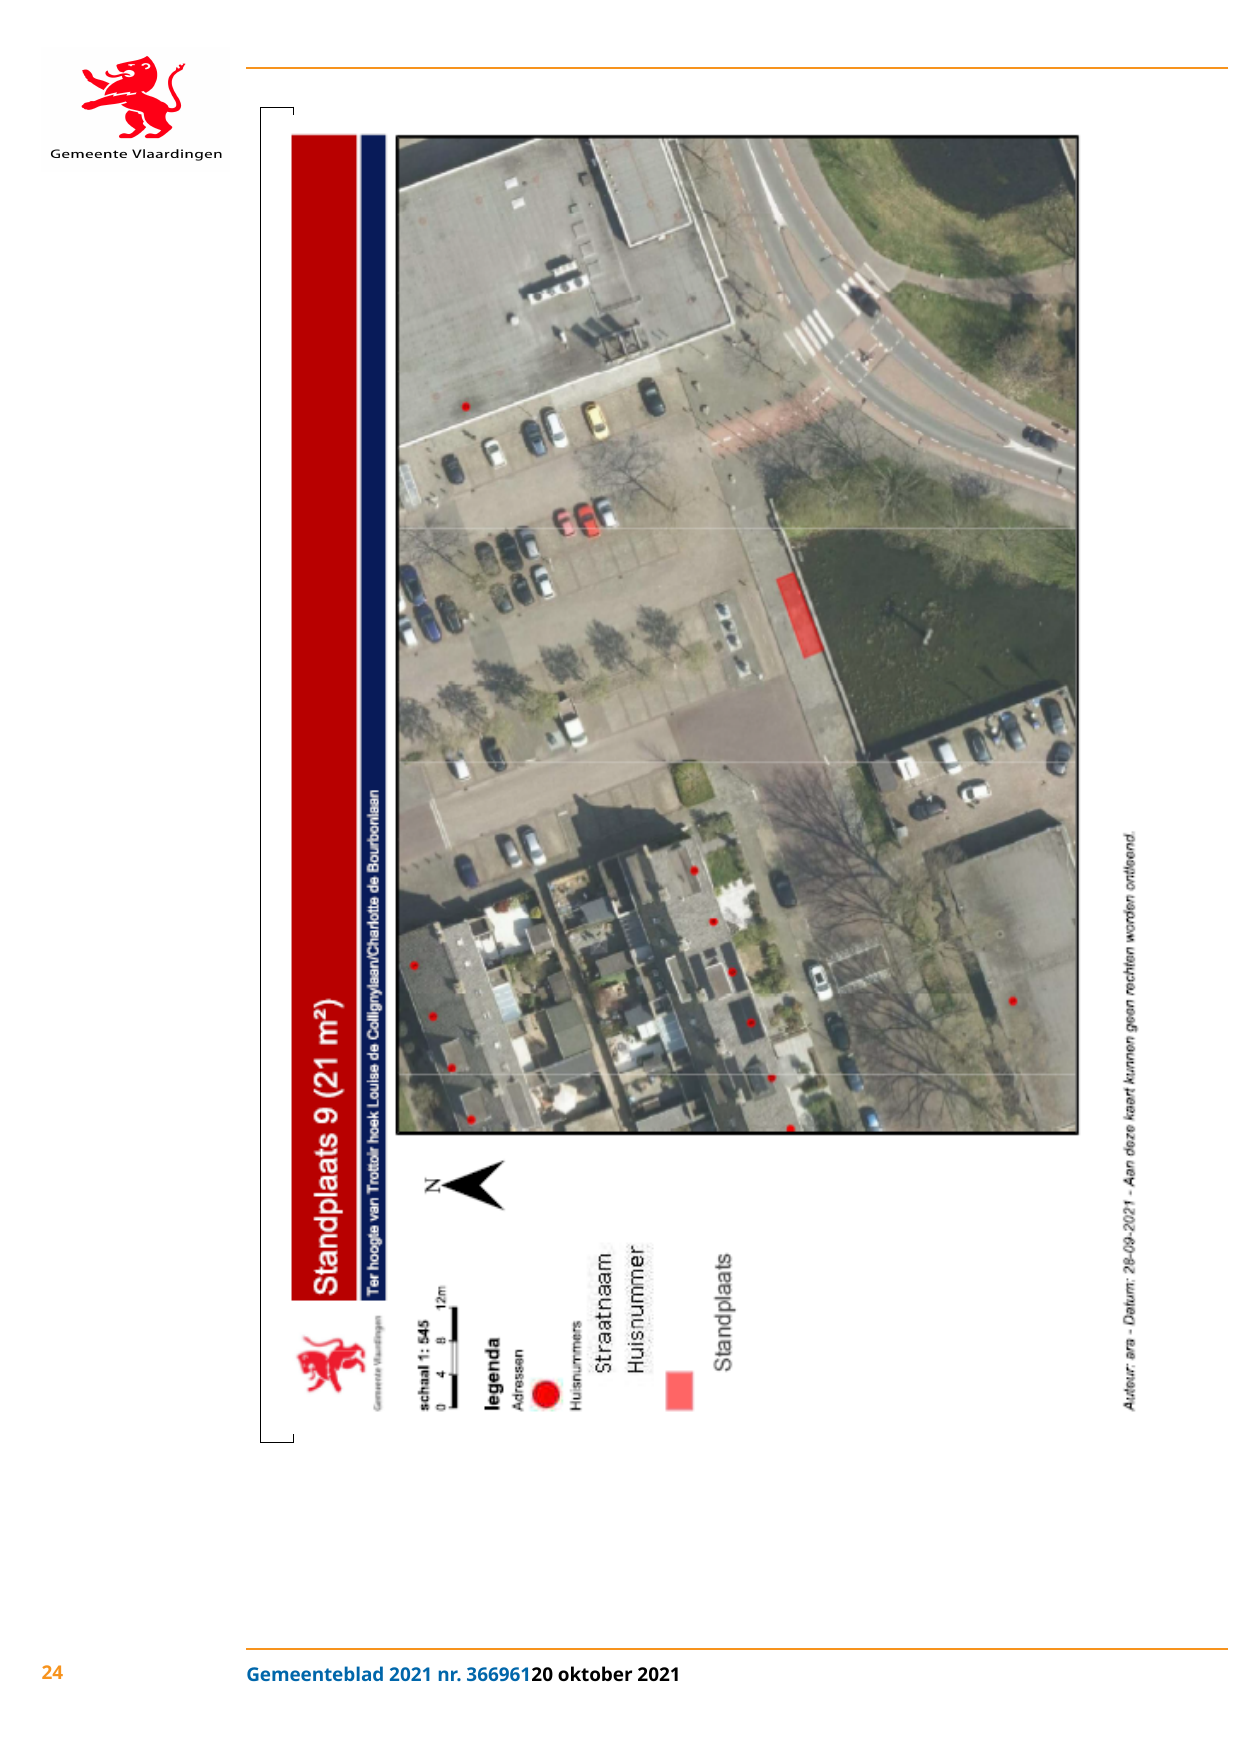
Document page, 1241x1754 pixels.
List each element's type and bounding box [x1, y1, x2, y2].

picture [268, 115, 1173, 1434]
picture [41, 47, 231, 172]
